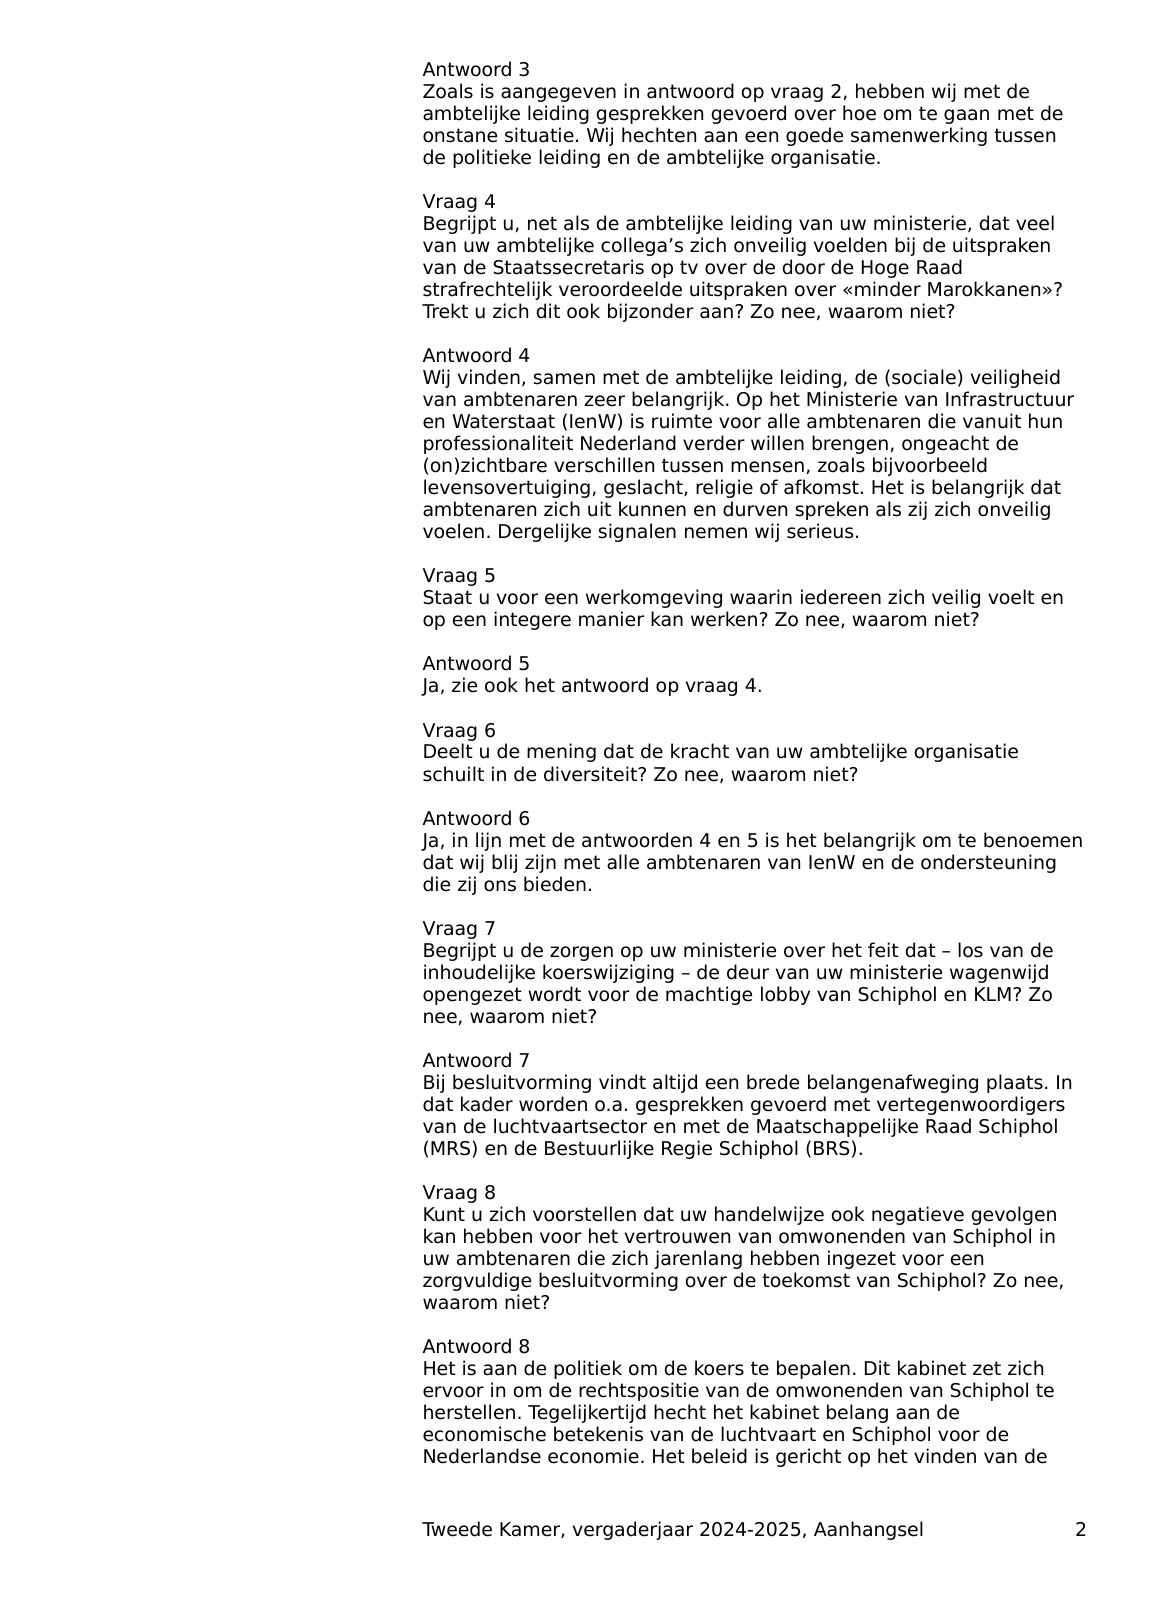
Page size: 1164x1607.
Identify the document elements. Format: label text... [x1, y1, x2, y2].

text Vraag 6 [422, 719, 1087, 741]
text Antwoord 5 [422, 653, 1087, 675]
text Vraag 8 [422, 1182, 1087, 1204]
text Het is aan de politiek om de koers te bepalen. Dit kabinet zet zich ervoor in om de rechtspositie van de omwonenden van Schiphol te herstellen. Tegelijkertijd hecht het kabinet belang aan de economische betekenis van de luchtvaart en Schiphol voor de Nederlandse economie. Het beleid is gericht op het vinden van de [422, 1358, 1087, 1468]
text Antwoord 6 [422, 808, 1087, 829]
text Vraag 4 [422, 191, 1087, 213]
text Antwoord 3 [422, 59, 1087, 81]
text Begrijpt u, net als de ambtelijke leiding van uw ministerie, dat veel van uw ambtelijke collega’s zich onveilig voelden bij de uitspraken van de Staatssecretaris op tv over de door de Hoge Raad strafrechtelijk veroordeelde uitspraken over «minder Marokkanen»? Trekt u zich dit ook bijzonder aan? Zo nee, waarom niet? [422, 213, 1087, 323]
text Zoals is aangegeven in antwoord op vraag 2, hebben wij met de ambtelijke leiding gesprekken gevoerd over hoe om te gaan met de onstane situatie. Wij hechten aan een goede samenwerking tussen de politieke leiding en de ambtelijke organisatie. [422, 81, 1087, 169]
text Vraag 5 [422, 565, 1087, 587]
text Kunt u zich voorstellen dat uw handelwijze ook negatieve gevolgen kan hebben voor het vertrouwen van omwonenden van Schiphol in uw ambtenaren die zich jarenlang hebben ingezet voor een zorgvuldige besluitvorming over de toekomst van Schiphol? Zo nee, waarom niet? [422, 1204, 1087, 1314]
text Ja, zie ook het antwoord op vraag 4. [422, 675, 1087, 697]
text Antwoord 8 [422, 1336, 1087, 1358]
text Antwoord 4 [422, 345, 1087, 367]
text Bij besluitvorming vindt altijd een brede belangenafweging plaats. In dat kader worden o.a. gesprekken gevoerd met vertegenwoordigers van de luchtvaartsector en met de Maatschappelijke Raad Schiphol (MRS) en de Bestuurlijke Regie Schiphol (BRS). [422, 1072, 1087, 1160]
text Vraag 7 [422, 918, 1087, 940]
text Staat u voor een werkomgeving waarin iedereen zich veilig voelt en op een integere manier kan werken? Zo nee, waarom niet? [422, 587, 1087, 631]
text Antwoord 7 [422, 1050, 1087, 1072]
text Deelt u de mening dat de kracht van uw ambtelijke organisatie schuilt in de diversiteit? Zo nee, waarom niet? [422, 741, 1087, 785]
text Wij vinden, samen met de ambtelijke leiding, de (sociale) veiligheid van ambtenaren zeer belangrijk. Op het Ministerie van Infrastructuur en Waterstaat (IenW) is ruimte voor alle ambtenaren die vanuit hun professionaliteit Nederland verder willen brengen, ongeacht de (on)zichtbare verschillen tussen mensen, zoals bijvoorbeeld levensovertuiging, geslacht, religie of afkomst. Het is belangrijk dat ambtenaren zich uit kunnen en durven spreken als zij zich onveilig voelen. Dergelijke signalen nemen wij serieus. [422, 367, 1087, 543]
text Ja, in lijn met de antwoorden 4 en 5 is het belangrijk om te benoemen dat wij blij zijn met alle ambtenaren van IenW en de ondersteuning die zij ons bieden. [422, 829, 1087, 896]
text Begrijpt u de zorgen op uw ministerie over het feit dat – los van de inhoudelijke koerswijziging – de deur van uw ministerie wagenwijd opengezet wordt voor de machtige lobby van Schiphol en KLM? Zo nee, waarom niet? [422, 940, 1087, 1028]
